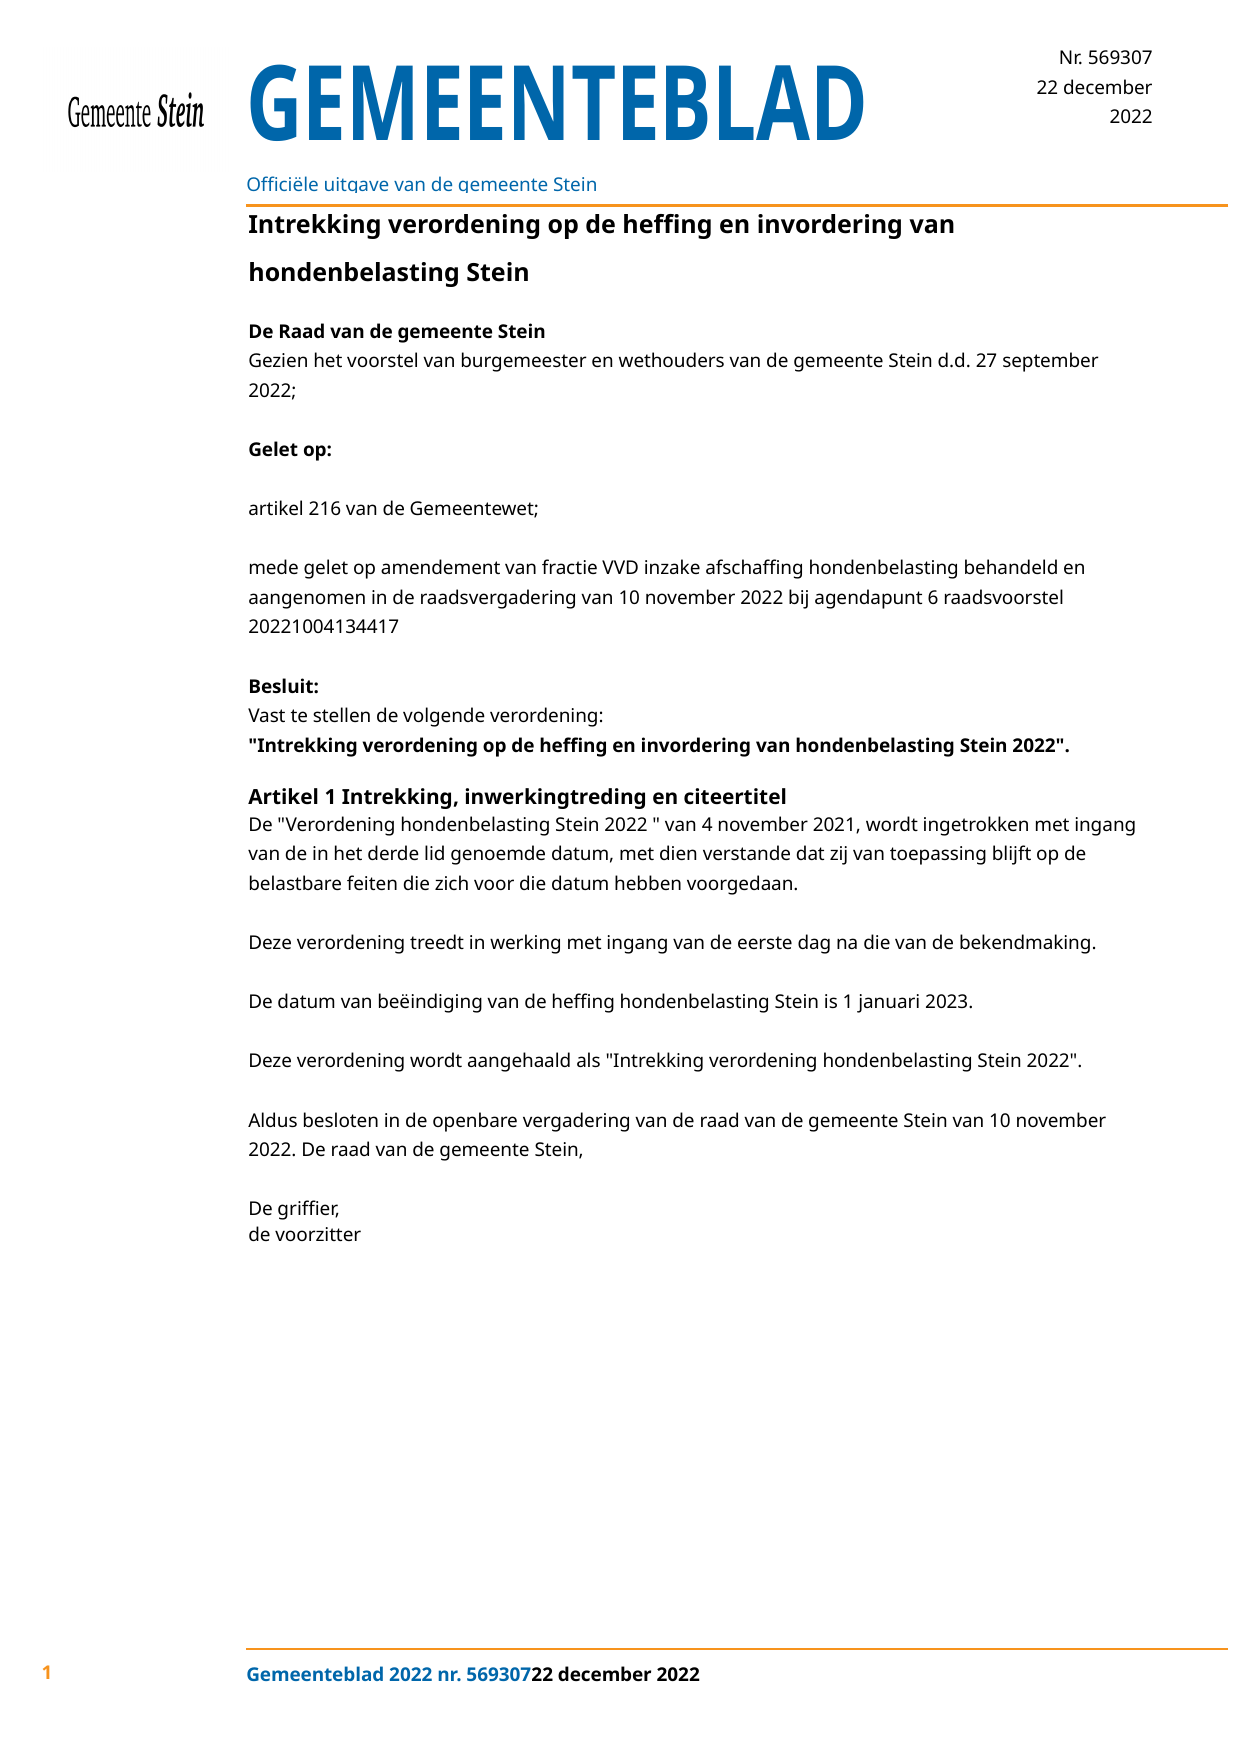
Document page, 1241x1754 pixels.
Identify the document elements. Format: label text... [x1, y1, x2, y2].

text De datum van beëindiging van de heffing hondenbelasting Stein is 1 januari 2023. [248, 988, 1152, 1014]
text Deze verordening treedt in werking met ingang van de eerste dag na die van de bekendmaking. [248, 929, 1152, 955]
text Intrekking verordening op de heffing en invordering van hondenbelasting Stein [248, 207, 1152, 288]
text de voorzitter [248, 1221, 1152, 1247]
text Aldus besloten in de openbare vergadering van de raad van de gemeente Stein van 10 november 2022. De raad van de gemeente Stein, [248, 1107, 1152, 1162]
text mede gelet op amendement van fractie VVD inzake afschaffing hondenbelasting behandeld en aangenomen in de raadsvergadering van 10 november 2022 bij agendapunt 6 raadsvoorstel 20221004134417 [248, 554, 1152, 639]
text De griffier, [248, 1196, 1152, 1221]
picture [41, 47, 231, 172]
text Gelet op: [248, 436, 1152, 462]
text Artikel 1 Intrekking, inwerkingtreding en citeertitel [248, 782, 1152, 811]
text De Raad van de gemeente Stein [248, 318, 1152, 344]
text De "Verordening hondenbelasting Stein 2022 " van 4 november 2021, wordt ingetrokken met ingang van de in het derde lid genoemde datum, met dien verstande dat zij van toepassing blijft op de belastbare feiten die zich voor die datum hebben voorgedaan. [248, 811, 1152, 896]
text Deze verordening wordt aangehaald als "Intrekking verordening hondenbelasting Stein 2022". [248, 1048, 1152, 1073]
text Gezien het voorstel van burgemeester en wethouders van de gemeente Stein d.d. 27 september 2022; [248, 347, 1152, 403]
text "Intrekking verordening op de heffing en invordering van hondenbelasting Stein 2022". [248, 732, 1152, 758]
text Vast te stellen de volgende verordening: [248, 702, 1152, 728]
text artikel 216 van de Gemeentewet; [248, 495, 1152, 521]
text Besluit: [248, 673, 1152, 699]
